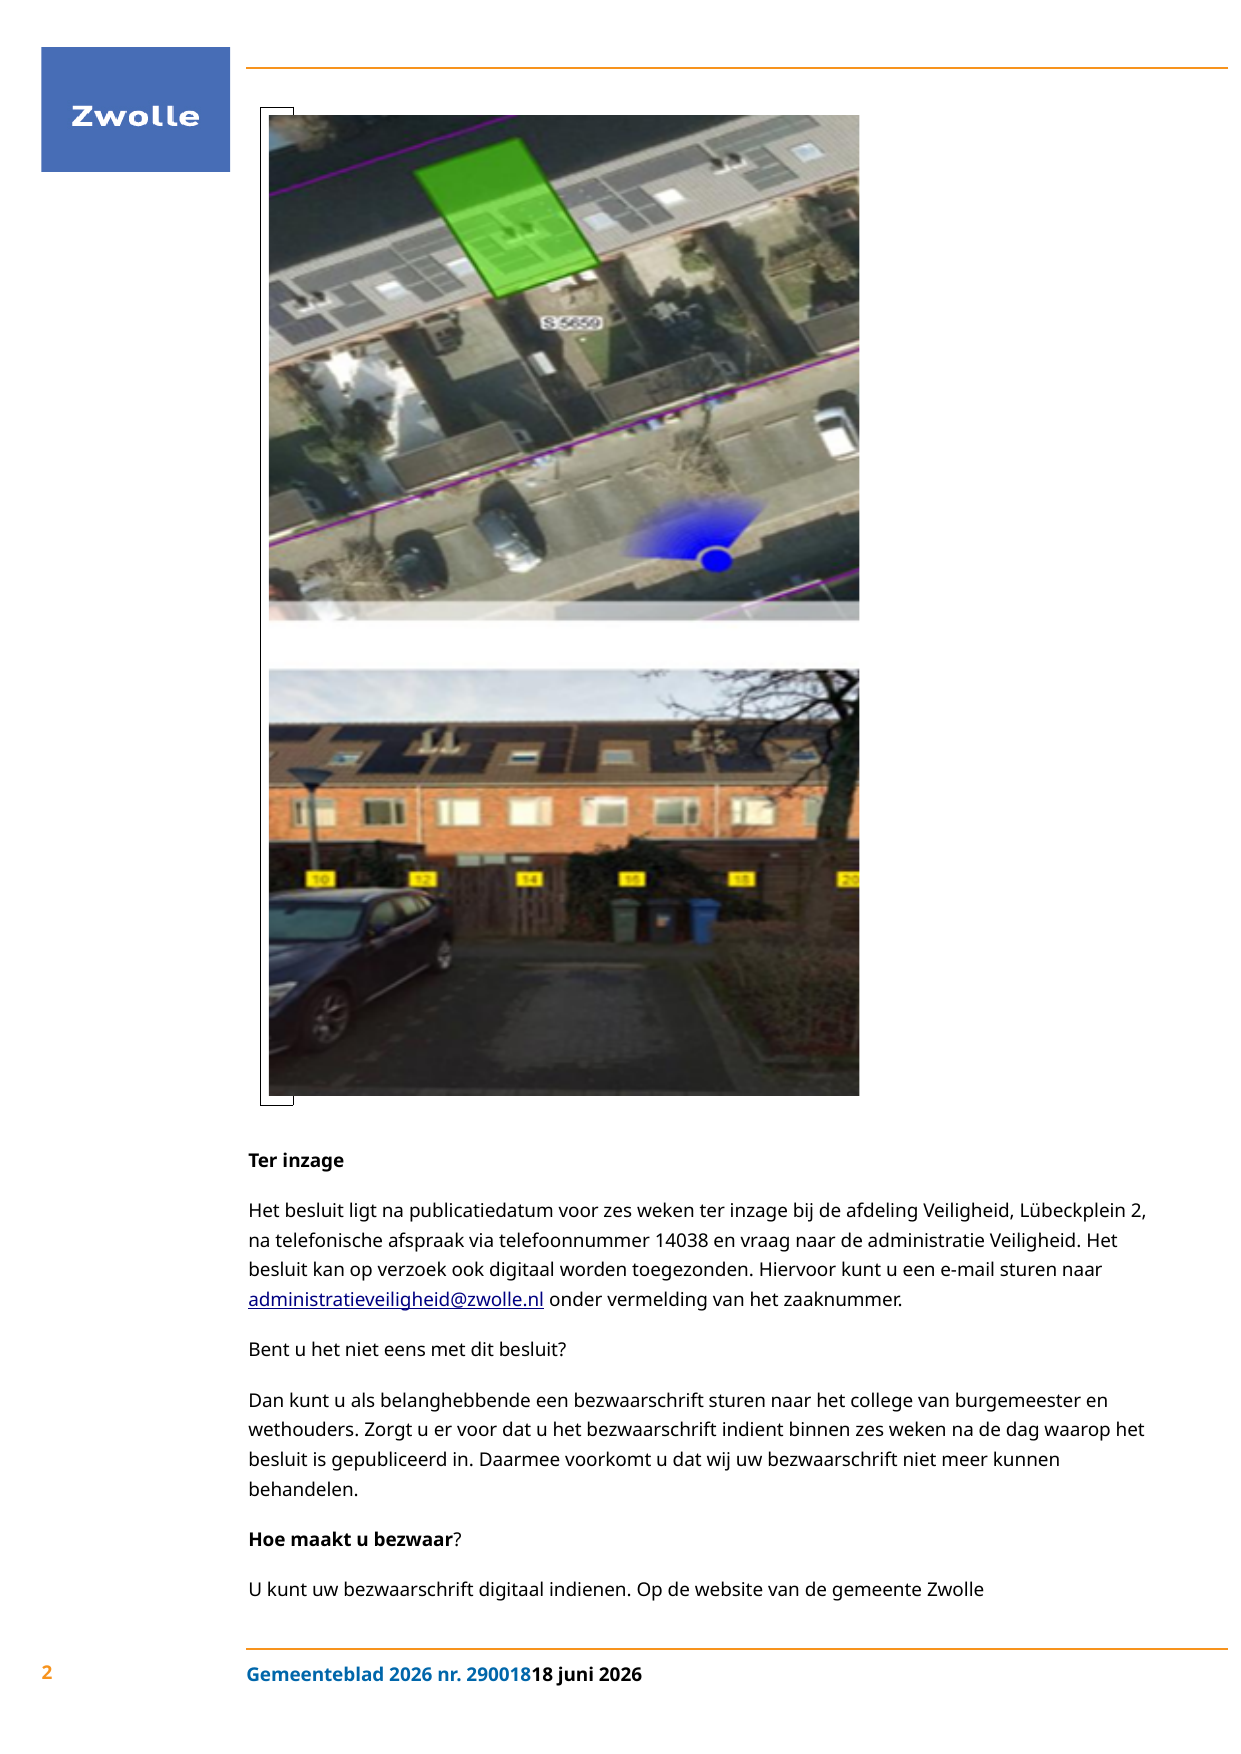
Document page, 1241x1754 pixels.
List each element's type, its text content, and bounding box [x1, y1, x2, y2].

text Bent u het niet eens met dit besluit? [248, 1337, 1152, 1362]
text Hoe maakt u bezwaar? [248, 1526, 1152, 1552]
text Het besluit ligt na publicatiedatum voor zes weken ter inzage bij de afdeling Veiligheid, Lübeckplein 2, na telefonische afspraak via telefoonnummer 14038 en vraag naar de administratie Veiligheid. Het besluit kan op verzoek ook digitaal worden toegezonden. Hiervoor kunt u een e-mail sturen naar administratieveiligheid@zwolle.nl onder vermelding van het zaaknummer. [248, 1197, 1152, 1312]
text Dan kunt u als belanghebbende een bezwaarschrift sturen naar het college van burgemeester en wethouders. Zorgt u er voor dat u het bezwaarschrift indient binnen zes weken na de dag waarop het besluit is gepubliceerd in. Daarmee voorkomt u dat wij uw bezwaarschrift niet meer kunnen behandelen. [248, 1387, 1152, 1502]
text U kunt uw bezwaarschrift digitaal indienen. Op de website van de gemeente Zwolle [248, 1577, 1152, 1602]
picture [41, 47, 231, 172]
picture [268, 115, 860, 1096]
text Ter inzage [248, 1147, 1152, 1173]
